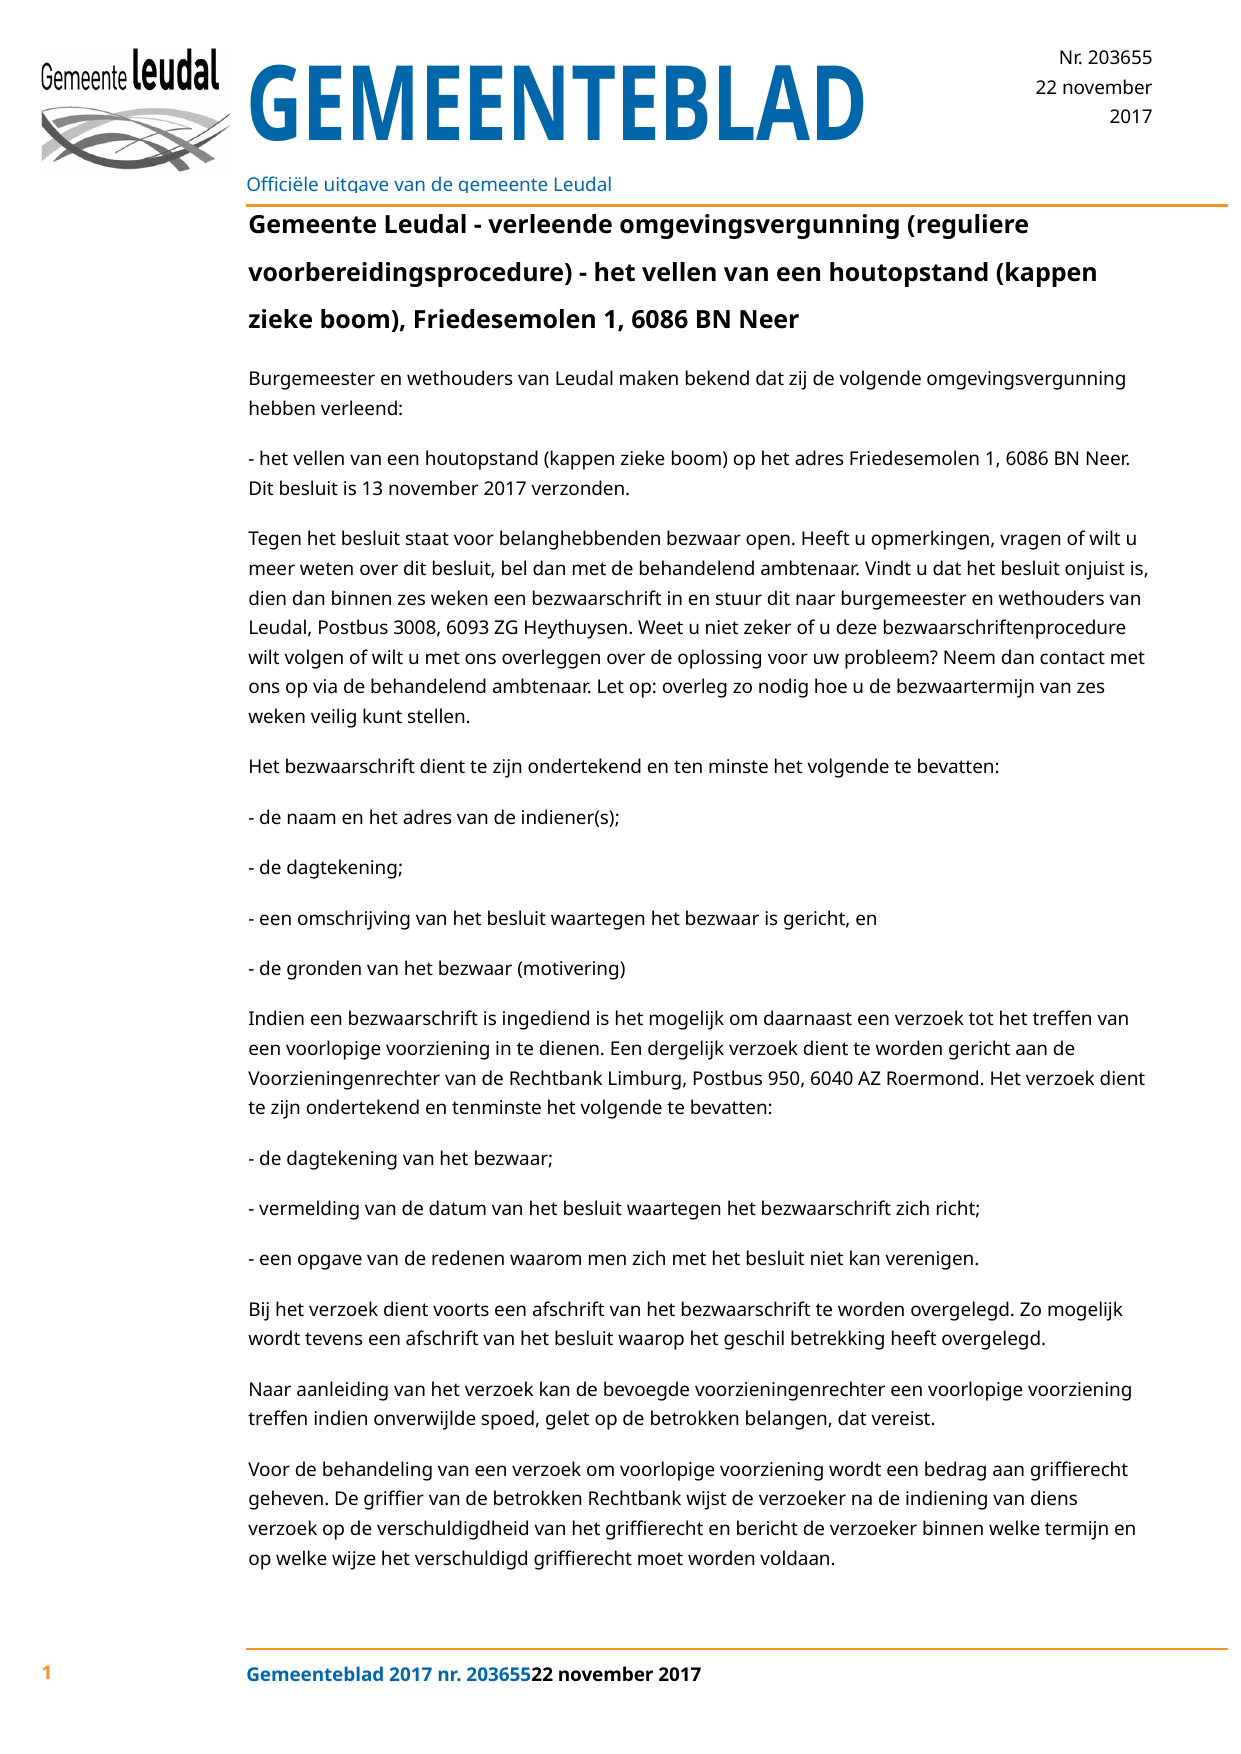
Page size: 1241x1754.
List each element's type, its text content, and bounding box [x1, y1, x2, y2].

text Bij het verzoek dient voorts een afschrift van het bezwaarschrift te worden overgelegd. Zo mogelijk wordt tevens een afschrift van het besluit waarop het geschil betrekking heeft overgelegd. [248, 1296, 1152, 1351]
text Naar aanleiding van het verzoek kan de bevoegde voorzieningenrechter een voorlopige voorziening treffen indien onverwijlde spoed, gelet op de betrokken belangen, dat vereist. [248, 1376, 1152, 1431]
text - vermelding van de datum van het besluit waartegen het bezwaarschrift zich richt; [248, 1195, 1152, 1221]
text Gemeente Leudal - verleende omgevingsvergunning (reguliere voorbereidingsprocedure) - het vellen van een houtopstand (kappen zieke boom), Friedesemolen 1, 6086 BN Neer [248, 207, 1152, 336]
text - de dagtekening van het bezwaar; [248, 1145, 1152, 1170]
text Voor de behandeling van een verzoek om voorlopige voorziening wordt een bedrag aan griffierecht geheven. De griffier van de betrokken Rechtbank wijst de verzoeker na de indiening van diens verzoek op de verschuldigdheid van het griffierecht en bericht de verzoeker binnen welke termijn en op welke wijze het verschuldigd griffierecht moet worden voldaan. [248, 1456, 1152, 1570]
text Burgemeester en wethouders van Leudal maken bekend dat zij de volgende omgevingsvergunning hebben verleend: [248, 366, 1152, 421]
text - een omschrijving van het besluit waartegen het bezwaar is gericht, en [248, 905, 1152, 930]
text - de naam en het adres van de indiener(s); [248, 804, 1152, 829]
text Het bezwaarschrift dient te zijn ondertekend en ten minste het volgende te bevatten: [248, 753, 1152, 779]
text - de dagtekening; [248, 854, 1152, 880]
text - een opgave van de redenen waarom men zich met het besluit niet kan verenigen. [248, 1246, 1152, 1271]
text Indien een bezwaarschrift is ingediend is het mogelijk om daarnaast een verzoek tot het treffen van een voorlopige voorziening in te dienen. Een dergelijk verzoek dient te worden gericht aan de Voorzieningenrechter van de Rechtbank Limburg, Postbus 950, 6040 AZ Roermond. Het verzoek dient te zijn ondertekend en tenminste het volgende te bevatten: [248, 1006, 1152, 1120]
picture [41, 47, 231, 172]
text - het vellen van een houtopstand (kappen zieke boom) op het adres Friedesemolen 1, 6086 BN Neer. Dit besluit is 13 november 2017 verzonden. [248, 446, 1152, 501]
text - de gronden van het bezwaar (motivering) [248, 955, 1152, 981]
text Tegen het besluit staat voor belanghebbenden bezwaar open. Heeft u opmerkingen, vragen of wilt u meer weten over dit besluit, bel dan met de behandelend ambtenaar. Vindt u dat het besluit onjuist is, dien dan binnen zes weken een bezwaarschrift in en stuur dit naar burgemeester en wethouders van Leudal, Postbus 3008, 6093 ZG Heythuysen. Weet u niet zeker of u deze bezwaarschriftenprocedure wilt volgen of wilt u met ons overleggen over de oplossing voor uw probleem? Neem dan contact met ons op via de behandelend ambtenaar. Let op: overleg zo nodig hoe u de bezwaartermijn van zes weken veilig kunt stellen. [248, 526, 1152, 729]
